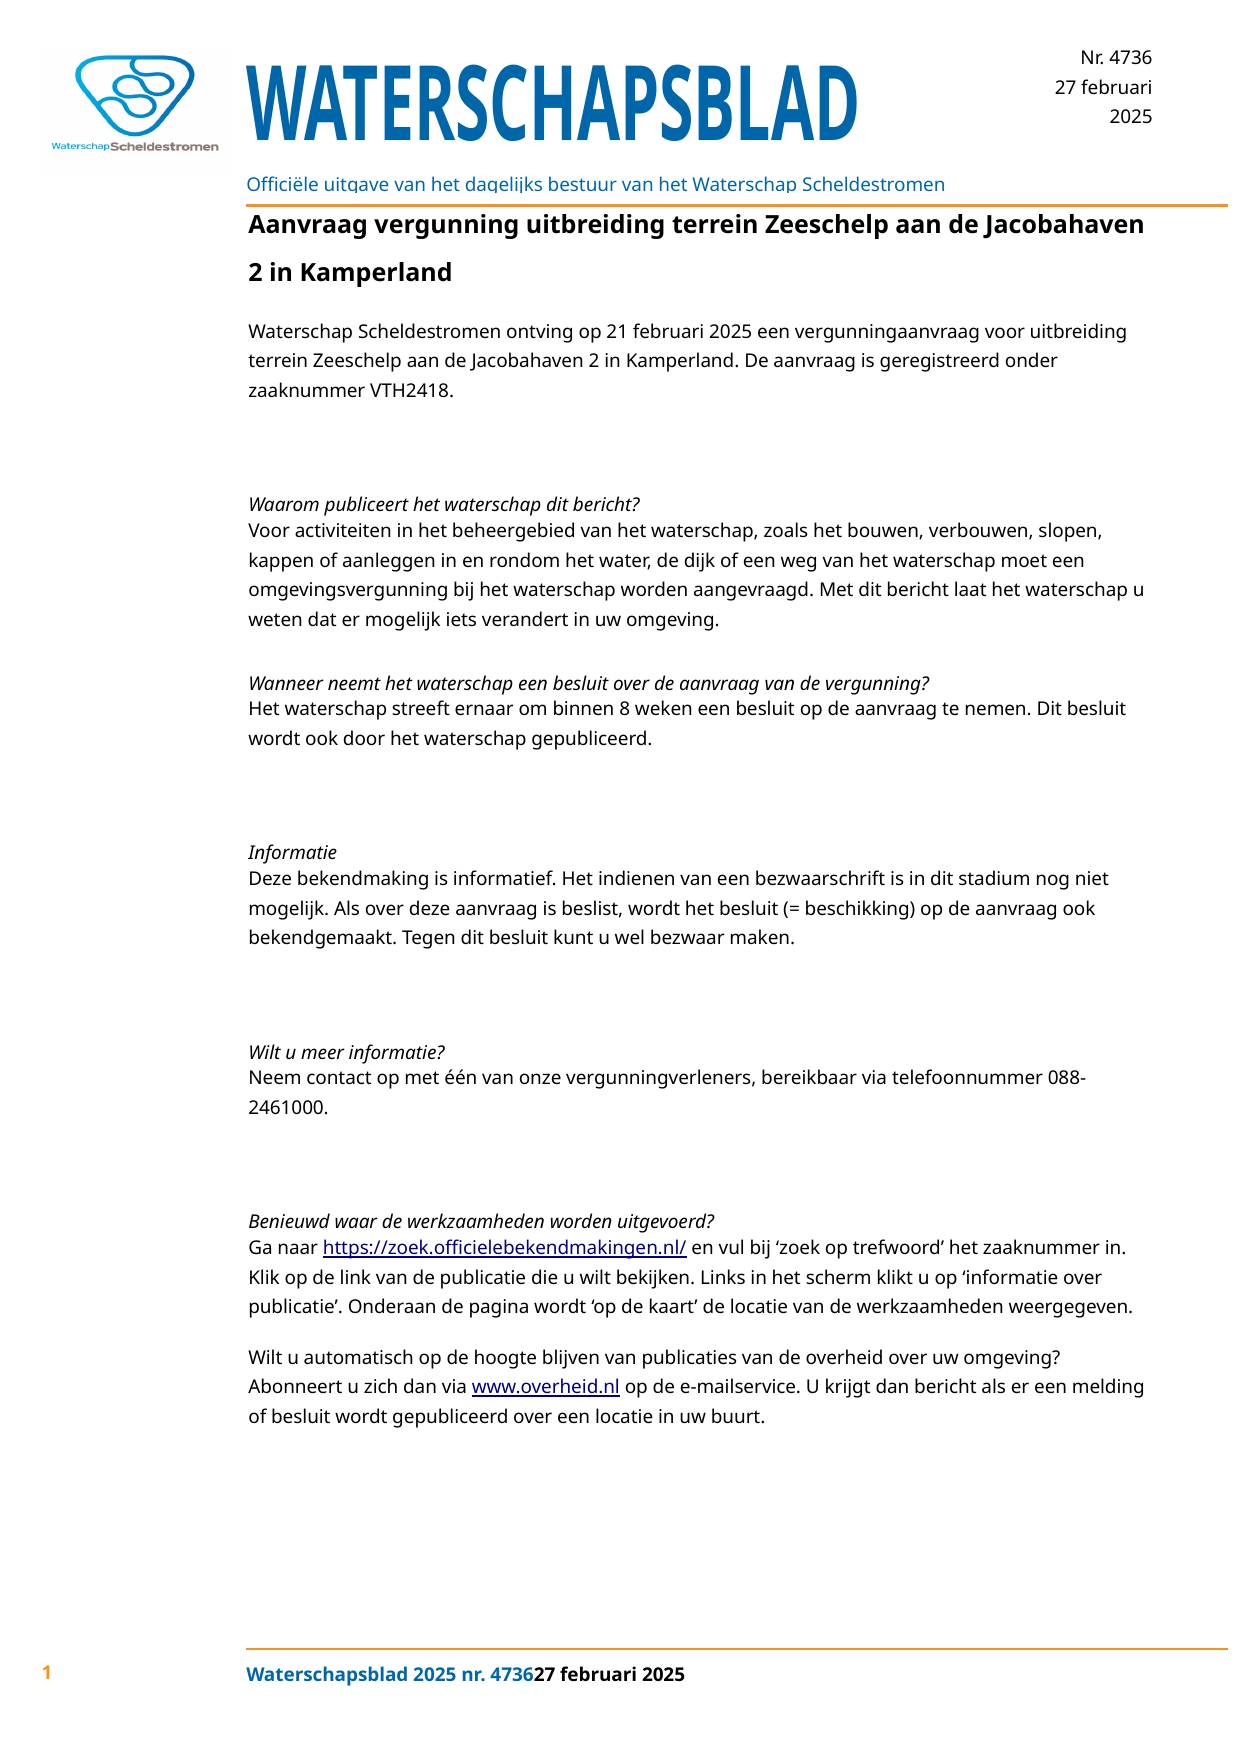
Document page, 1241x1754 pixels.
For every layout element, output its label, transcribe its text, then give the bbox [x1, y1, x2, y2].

text Wilt u automatisch op de hoogte blijven van publicaties van de overheid over uw omgeving? Abonneert u zich dan via www.overheid.nl op de e-mailservice. U krijgt dan bericht als er een melding of besluit wordt gepubliceerd over een locatie in uw buurt. [248, 1344, 1152, 1429]
text Ga naar https://zoek.officielebekendmakingen.nl/ en vul bij ‘zoek op trefwoord’ het zaaknummer in. Klik op de link van de publicatie die u wilt bekijken. Links in het scherm klikt u op ‘informatie over publicatie’. Onderaan de pagina wordt ‘op de kaart’ de locatie van de werkzaamheden weergegeven. [248, 1234, 1152, 1319]
text Neem contact op met één van onze vergunningverleners, bereikbaar via telefoonnummer 088-2461000. [248, 1064, 1152, 1120]
text Wilt u meer informatie? [248, 1039, 1152, 1064]
text Deze bekendmaking is informatief. Het indienen van een bezwaarschrift is in dit stadium nog niet mogelijk. Als over deze aanvraag is beslist, wordt het besluit (= beschikking) op de aanvraag ook bekendgemaakt. Tegen dit besluit kunt u wel bezwaar maken. [248, 865, 1152, 950]
text Benieuwd waar de werkzaamheden worden uitgevoerd? [248, 1208, 1152, 1234]
picture [41, 47, 231, 172]
text Aanvraag vergunning uitbreiding terrein Zeeschelp aan de Jacobahaven 2 in Kamperland [248, 207, 1152, 288]
text Waterschap Scheldestromen ontving op 21 februari 2025 een vergunningaanvraag voor uitbreiding terrein Zeeschelp aan de Jacobahaven 2 in Kamperland. De aanvraag is geregistreerd onder zaaknummer VTH2418. [248, 318, 1152, 403]
text Wanneer neemt het waterschap een besluit over de aanvraag van de vergunning? [248, 670, 1152, 696]
text Waarom publiceert het waterschap dit bericht? [248, 491, 1152, 517]
text Het waterschap streeft ernaar om binnen 8 weken een besluit op de aanvraag te nemen. Dit besluit wordt ook door het waterschap gepubliceerd. [248, 696, 1152, 751]
text Informatie [248, 839, 1152, 865]
text Voor activiteiten in het beheergebied van het waterschap, zoals het bouwen, verbouwen, slopen, kappen of aanleggen in en rondom het water, de dijk of een weg van het waterschap moet een omgevingsvergunning bij het waterschap worden aangevraagd. Met dit bericht laat het waterschap u weten dat er mogelijk iets verandert in uw omgeving. [248, 517, 1152, 632]
